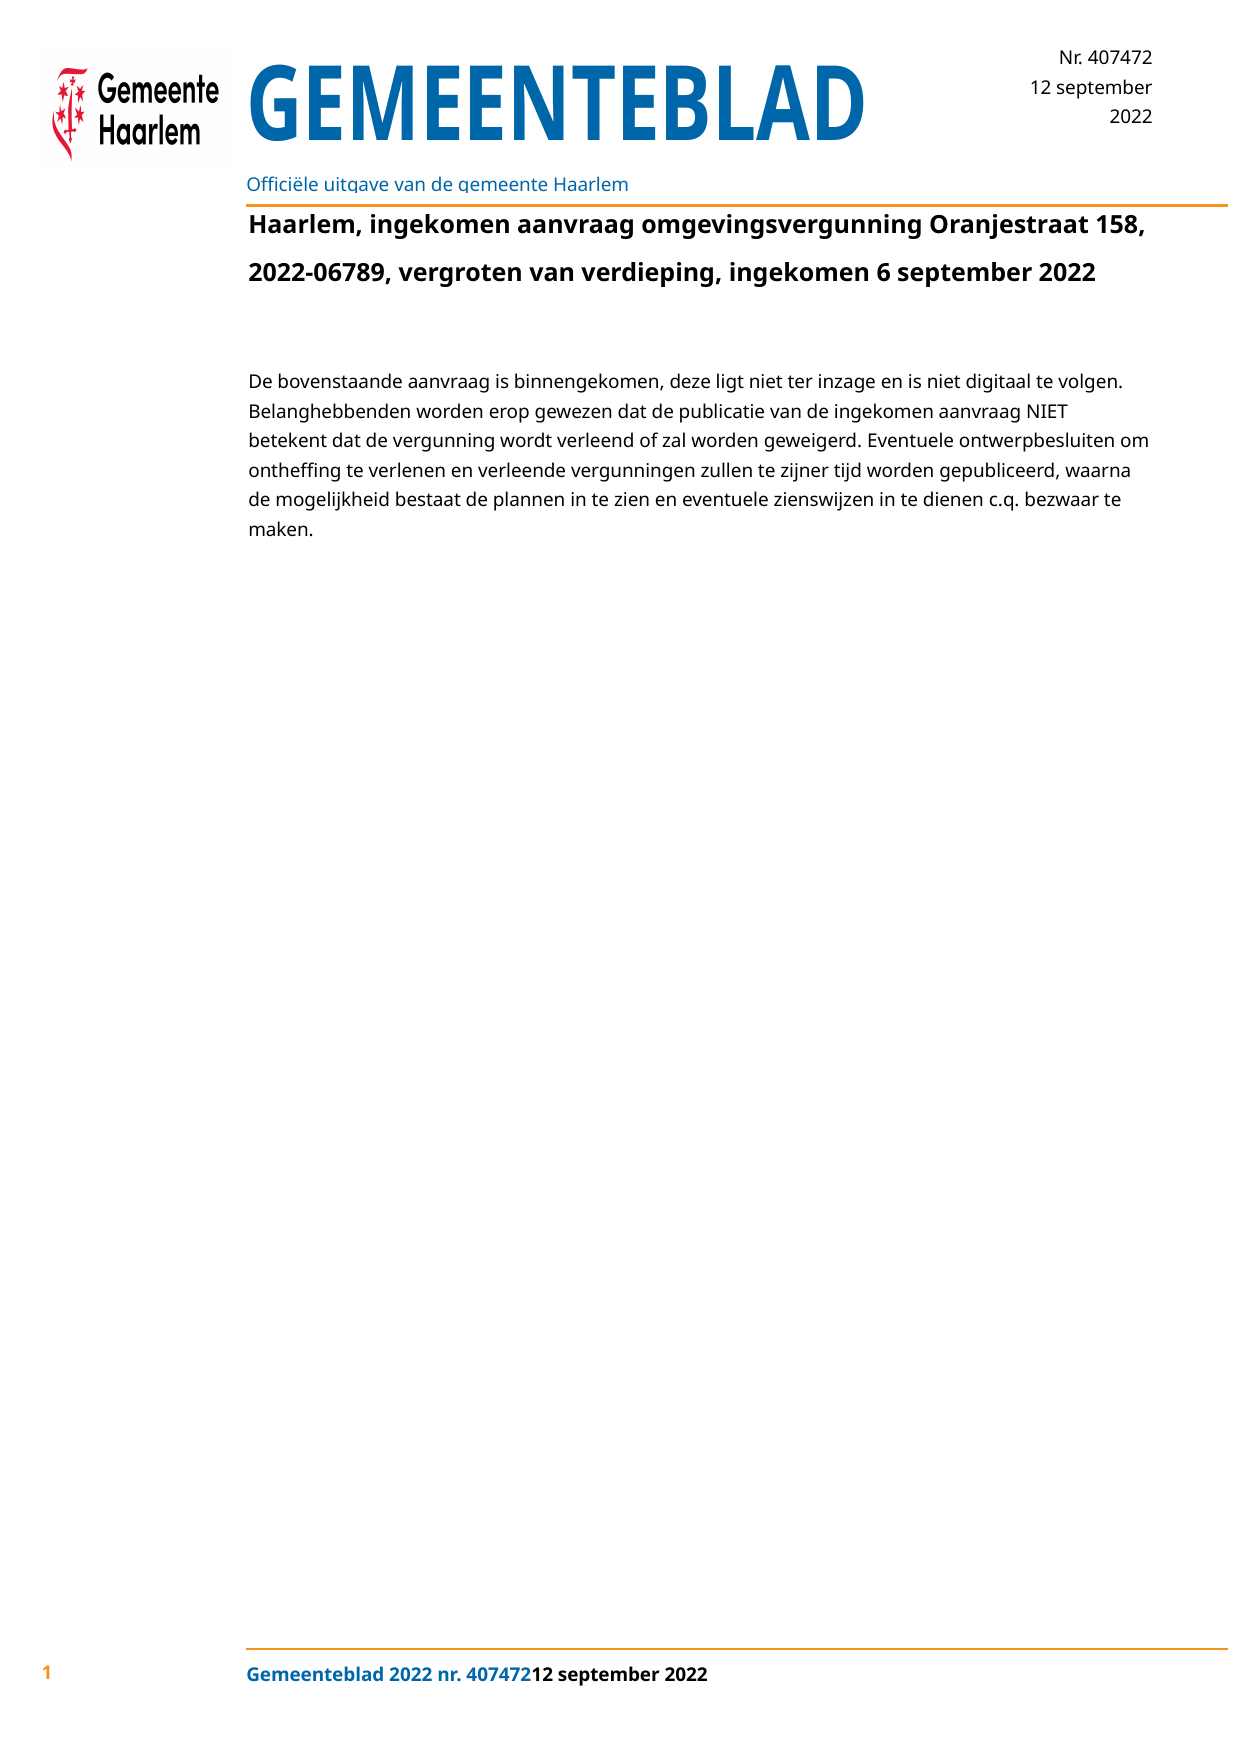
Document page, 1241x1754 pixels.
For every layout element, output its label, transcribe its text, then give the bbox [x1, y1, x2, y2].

text Haarlem, ingekomen aanvraag omgevingsvergunning Oranjestraat 158, 2022-06789, vergroten van verdieping, ingekomen 6 september 2022 [248, 207, 1152, 288]
picture [41, 47, 231, 172]
text De bovenstaande aanvraag is binnengekomen, deze ligt niet ter inzage en is niet digitaal te volgen. Belanghebbenden worden erop gewezen dat de publicatie van de ingekomen aanvraag NIET betekent dat de vergunning wordt verleend of zal worden geweigerd. Eventuele ontwerpbesluiten om ontheffing te verlenen en verleende vergunningen zullen te zijner tijd worden gepubliceerd, waarna de mogelijkheid bestaat de plannen in te zien en eventuele zienswijzen in te dienen c.q. bezwaar te maken. [248, 368, 1152, 542]
